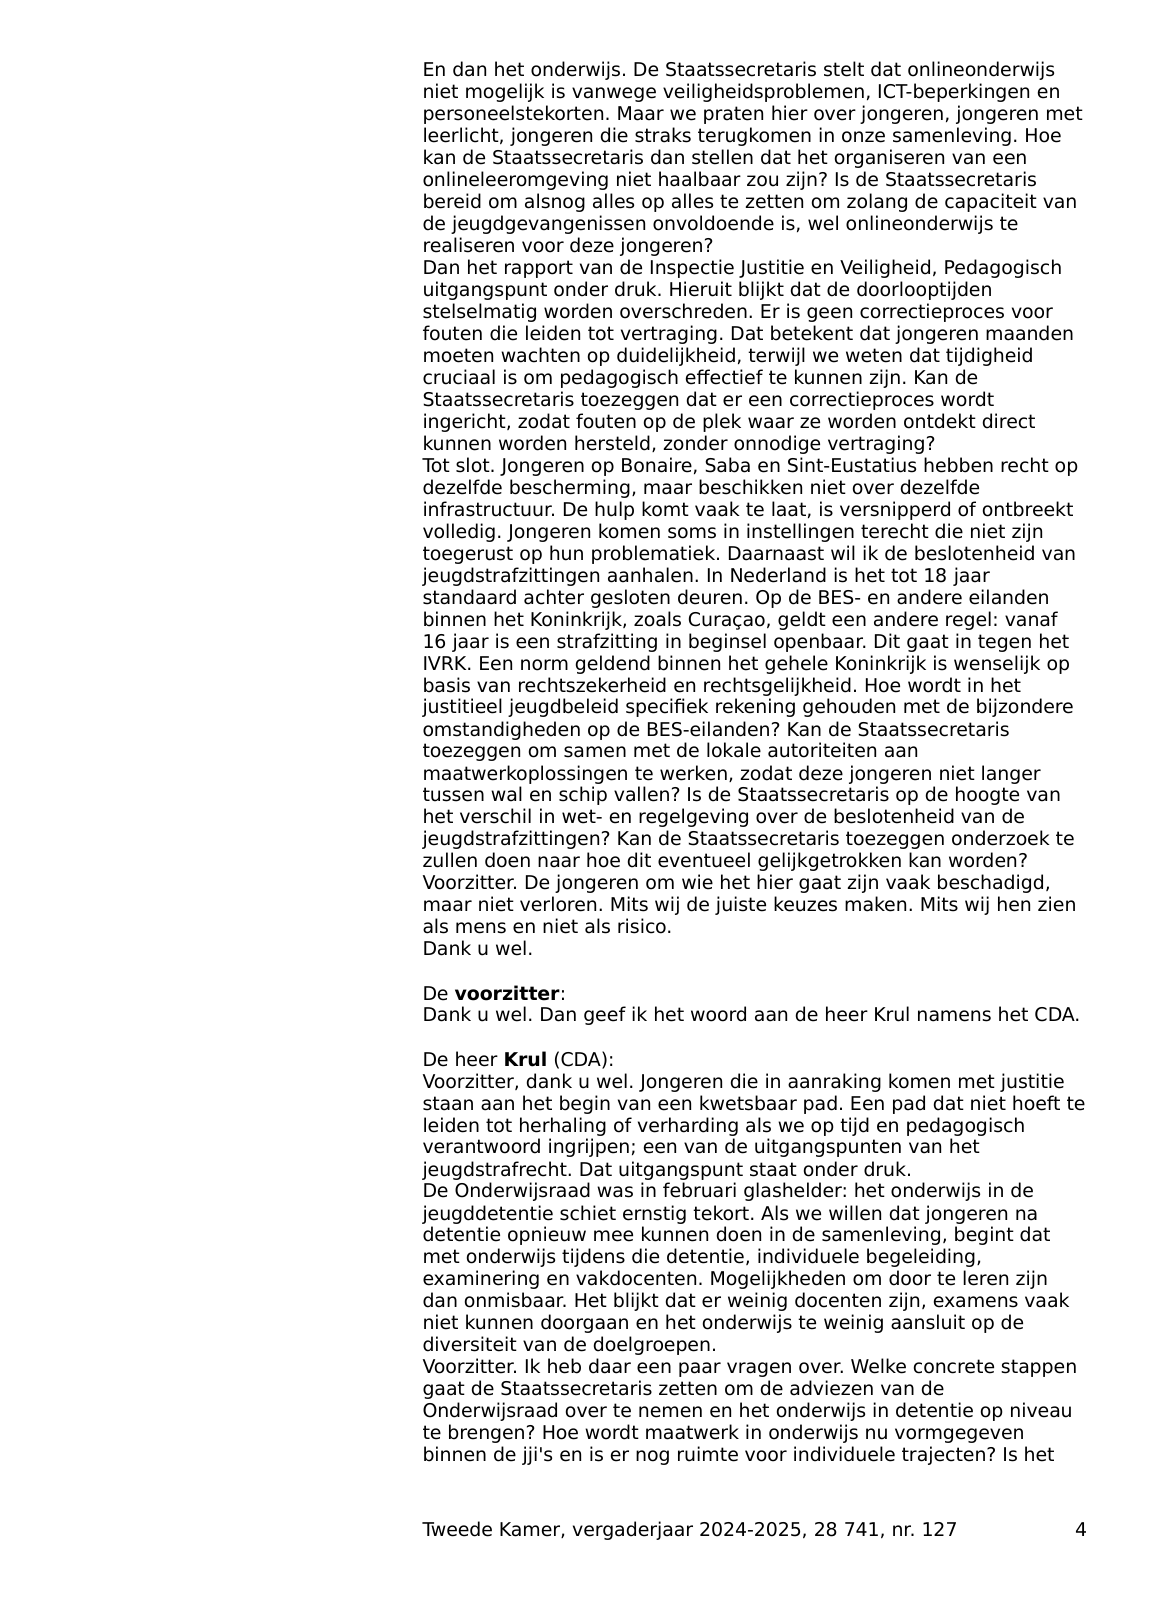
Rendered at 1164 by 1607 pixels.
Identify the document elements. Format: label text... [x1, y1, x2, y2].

text En dan het onderwijs. De Staatssecretaris stelt dat onlineonderwijs niet mogelijk is vanwege veiligheidsproblemen, ICT-beperkingen en personeelstekorten. Maar we praten hier over jongeren, jongeren met leerlicht, jongeren die straks terugkomen in onze samenleving. Hoe kan de Staatssecretaris dan stellen dat het organiseren van een onlineleeromgeving niet haalbaar zou zijn? Is de Staatssecretaris bereid om alsnog alles op alles te zetten om zolang de capaciteit van de jeugdgevangenissen onvoldoende is, wel onlineonderwijs te realiseren voor deze jongeren? [422, 59, 1087, 257]
text Voorzitter. Ik heb daar een paar vragen over. Welke concrete stappen gaat de Staatssecretaris zetten om de adviezen van de Onderwijsraad over te nemen en het onderwijs in detentie op niveau te brengen? Hoe wordt maatwerk in onderwijs nu vormgegeven binnen de jji's en is er nog ruimte voor individuele trajecten? Is het [422, 1356, 1087, 1466]
text Voorzitter. De jongeren om wie het hier gaat zijn vaak beschadigd, maar niet verloren. Mits wij de juiste keuzes maken. Mits wij hen zien als mens en niet als risico. [422, 872, 1087, 938]
text De Onderwijsraad was in februari glashelder: het onderwijs in de jeugddetentie schiet ernstig tekort. Als we willen dat jongeren na detentie opnieuw mee kunnen doen in de samenleving, begint dat met onderwijs tijdens die detentie, individuele begeleiding, examinering en vakdocenten. Mogelijkheden om door te leren zijn dan onmisbaar. Het blijkt dat er weinig docenten zijn, examens vaak niet kunnen doorgaan en het onderwijs te weinig aansluit op de diversiteit van de doelgroepen. [422, 1180, 1087, 1356]
text Tot slot. Jongeren op Bonaire, Saba en Sint-Eustatius hebben recht op dezelfde bescherming, maar beschikken niet over dezelfde infrastructuur. De hulp komt vaak te laat, is versnipperd of ontbreekt volledig. Jongeren komen soms in instellingen terecht die niet zijn toegerust op hun problematiek. Daarnaast wil ik de beslotenheid van jeugdstrafzittingen aanhalen. In Nederland is het tot 18 jaar standaard achter gesloten deuren. Op de BES- en andere eilanden binnen het Koninkrijk, zoals Curaçao, geldt een andere regel: vanaf 16 jaar is een strafzitting in beginsel openbaar. Dit gaat in tegen het IVRK. Een norm geldend binnen het gehele Koninkrijk is wenselijk op basis van rechtszekerheid en rechtsgelijkheid. Hoe wordt in het justitieel jeugdbeleid specifiek rekening gehouden met de bijzondere omstandigheden op de BES-eilanden? Kan de Staatssecretaris toezeggen om samen met de lokale autoriteiten aan maatwerkoplossingen te werken, zodat deze jongeren niet langer tussen wal en schip vallen? Is de Staatssecretaris op de hoogte van het verschil in wet- en regelgeving over de beslotenheid van de jeugdstrafzittingen? Kan de Staatssecretaris toezeggen onderzoek te zullen doen naar hoe dit eventueel gelijkgetrokken kan worden? [422, 455, 1087, 872]
text De voorzitter: [422, 982, 1087, 1004]
text Voorzitter, dank u wel. Jongeren die in aanraking komen met justitie staan aan het begin van een kwetsbaar pad. Een pad dat niet hoeft te leiden tot herhaling of verharding als we op tijd en pedagogisch verantwoord ingrijpen; een van de uitgangspunten van het jeugdstrafrecht. Dat uitgangspunt staat onder druk. [422, 1071, 1087, 1180]
text Dank u wel. [422, 938, 1087, 960]
text Dan het rapport van de Inspectie Justitie en Veiligheid, Pedagogisch uitgangspunt onder druk. Hieruit blijkt dat de doorlooptijden stelselmatig worden overschreden. Er is geen correctieproces voor fouten die leiden tot vertraging. Dat betekent dat jongeren maanden moeten wachten op duidelijkheid, terwijl we weten dat tijdigheid cruciaal is om pedagogisch effectief te kunnen zijn. Kan de Staatssecretaris toezeggen dat er een correctieproces wordt ingericht, zodat fouten op de plek waar ze worden ontdekt direct kunnen worden hersteld, zonder onnodige vertraging? [422, 257, 1087, 455]
text Dank u wel. Dan geef ik het woord aan de heer Krul namens het CDA. [422, 1004, 1087, 1026]
text De heer Krul (CDA): [422, 1048, 1087, 1071]
